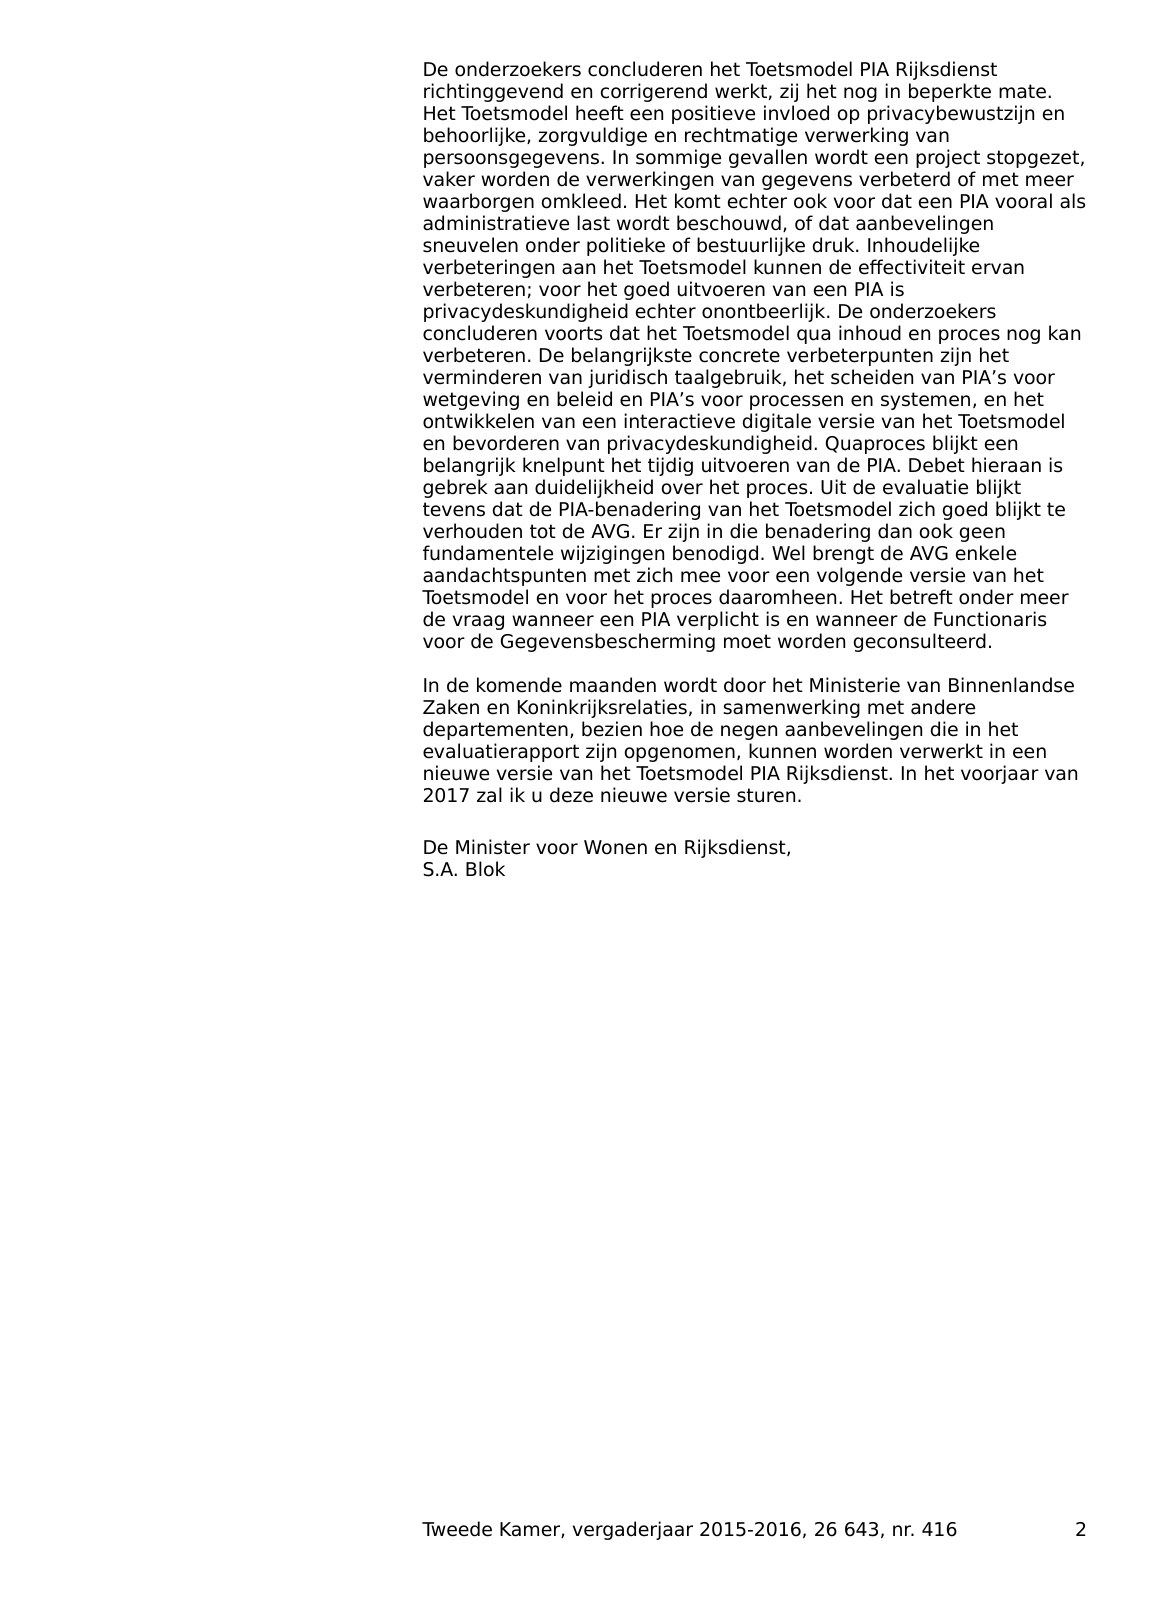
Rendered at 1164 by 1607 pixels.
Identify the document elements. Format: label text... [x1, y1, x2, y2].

text De onderzoekers concluderen het Toetsmodel PIA Rijksdienst richtinggevend en corrigerend werkt, zij het nog in beperkte mate. Het Toetsmodel heeft een positieve invloed op privacybewustzijn en behoorlijke, zorgvuldige en rechtmatige verwerking van persoonsgegevens. In sommige gevallen wordt een project stopgezet, vaker worden de verwerkingen van gegevens verbeterd of met meer waarborgen omkleed. Het komt echter ook voor dat een PIA vooral als administratieve last wordt beschouwd, of dat aanbevelingen sneuvelen onder politieke of bestuurlijke druk. Inhoudelijke verbeteringen aan het Toetsmodel kunnen de effectiviteit ervan verbeteren; voor het goed uitvoeren van een PIA is privacydeskundigheid echter onontbeerlijk. De onderzoekers concluderen voorts dat het Toetsmodel qua inhoud en proces nog kan verbeteren. De belangrijkste concrete verbeterpunten zijn het verminderen van juridisch taalgebruik, het scheiden van PIA’s voor wetgeving en beleid en PIA’s voor processen en systemen, en het ontwikkelen van een interactieve digitale versie van het Toetsmodel en bevorderen van privacydeskundigheid. Quaproces blijkt een belangrijk knelpunt het tijdig uitvoeren van de PIA. Debet hieraan is gebrek aan duidelijkheid over het proces. Uit de evaluatie blijkt tevens dat de PIA-benadering van het Toetsmodel zich goed blijkt te verhouden tot de AVG. Er zijn in die benadering dan ook geen fundamentele wijzigingen benodigd. Wel brengt de AVG enkele aandachtspunten met zich mee voor een volgende versie van het Toetsmodel en voor het proces daaromheen. Het betreft onder meer de vraag wanneer een PIA verplicht is en wanneer de Functionaris voor de Gegevensbescherming moet worden geconsulteerd. [422, 59, 1087, 652]
text De Minister voor Wonen en Rijksdienst, S.A. Blok [422, 837, 1087, 881]
text In de komende maanden wordt door het Ministerie van Binnenlandse Zaken en Koninkrijksrelaties, in samenwerking met andere departementen, bezien hoe de negen aanbevelingen die in het evaluatierapport zijn opgenomen, kunnen worden verwerkt in een nieuwe versie van het Toetsmodel PIA Rijksdienst. In het voorjaar van 2017 zal ik u deze nieuwe versie sturen. [422, 675, 1087, 807]
